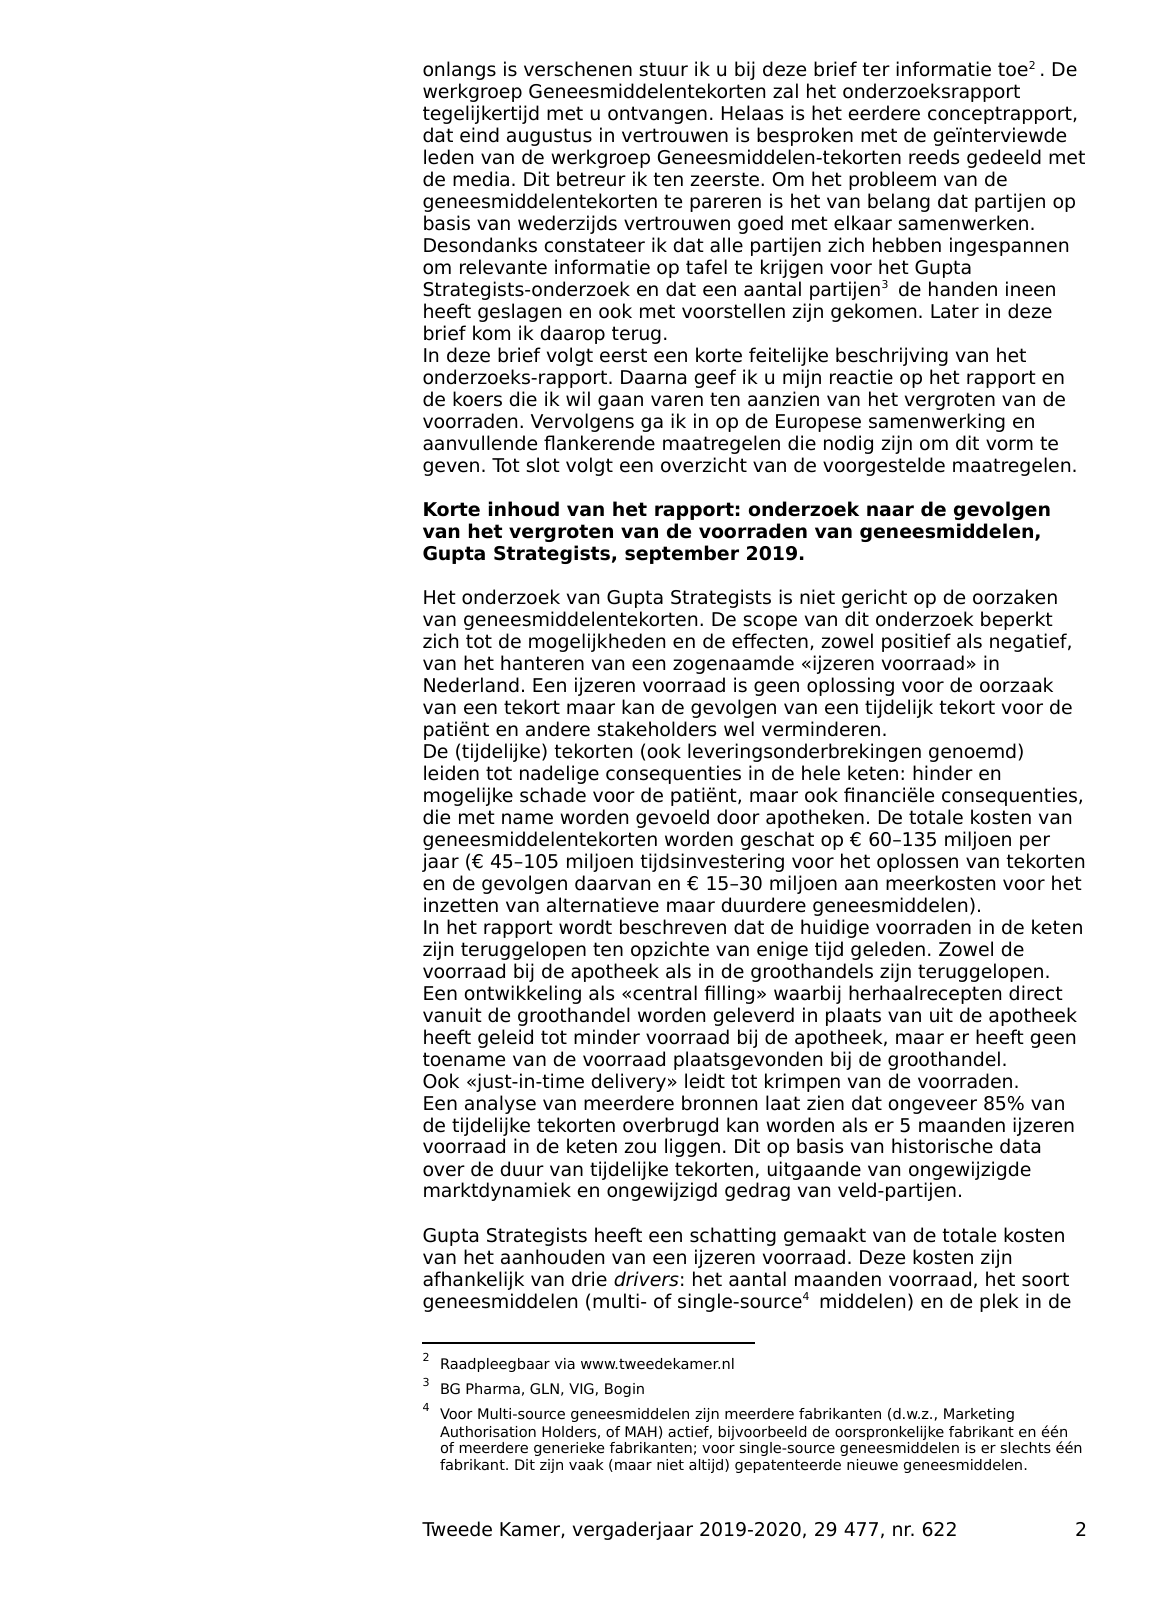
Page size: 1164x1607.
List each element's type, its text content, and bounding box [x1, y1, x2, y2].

text In deze brief volgt eerst een korte feitelijke beschrijving van het onderzoeks-rapport. Daarna geef ik u mijn reactie op het rapport en de koers die ik wil gaan varen ten aanzien van het vergroten van de voorraden. Vervolgens ga ik in op de Europese samenwerking en aanvullende flankerende maatregelen die nodig zijn om dit vorm te geven. Tot slot volgt een overzicht van de voorgestelde maatregelen. [422, 345, 1087, 477]
text Een analyse van meerdere bronnen laat zien dat ongeveer 85% van de tijdelijke tekorten overbrugd kan worden als er 5 maanden ijzeren voorraad in de keten zou liggen. Dit op basis van historische data over de duur van tijdelijke tekorten, uitgaande van ongewijzigde marktdynamiek en ongewijzigd gedrag van veld-partijen. [422, 1092, 1087, 1202]
text onlangs is verschenen stuur ik u bij deze brief ter informatie toe. De werkgroep Geneesmiddelentekorten zal het onderzoeksrapport tegelijkertijd met u ontvangen. Helaas is het eerdere conceptrapport, dat eind augustus in vertrouwen is besproken met de geïnterviewde leden van de werkgroep Geneesmiddelen-tekorten reeds gedeeld met de media. Dit betreur ik ten zeerste. Om het probleem van de geneesmiddelentekorten te pareren is het van belang dat partijen op basis van wederzijds vertrouwen goed met elkaar samenwerken. Desondanks constateer ik dat alle partijen zich hebben ingespannen om relevante informatie op tafel te krijgen voor het Gupta Strategists-onderzoek en dat een aantal partijen de handen ineen heeft geslagen en ook met voorstellen zijn gekomen. Later in deze brief kom ik daarop terug. [422, 59, 1087, 345]
text Voor Multi-source geneesmiddelen zijn meerdere fabrikanten (d.w.z., Marketing Authorisation Holders, of MAH) actief, bijvoorbeeld de oorspronkelijke fabrikant en één of meerdere generieke fabrikanten; voor single-source geneesmiddelen is er slechts één fabrikant. Dit zijn vaak (maar niet altijd) gepatenteerde nieuwe geneesmiddelen. [422, 1402, 1087, 1474]
text Ook «just-in-time delivery» leidt tot krimpen van de voorraden. [422, 1071, 1087, 1092]
text Het onderzoek van Gupta Strategists is niet gericht op de oorzaken van geneesmiddelentekorten. De scope van dit onderzoek beperkt zich tot de mogelijkheden en de effecten, zowel positief als negatief, van het hanteren van een zogenaamde «ijzeren voorraad» in Nederland. Een ijzeren voorraad is geen oplossing voor de oorzaak van een tekort maar kan de gevolgen van een tijdelijk tekort voor de patiënt en andere stakeholders wel verminderen. [422, 587, 1087, 741]
text De (tijdelijke) tekorten (ook leveringsonderbrekingen genoemd) leiden tot nadelige consequenties in de hele keten: hinder en mogelijke schade voor de patiënt, maar ook financiële consequenties, die met name worden gevoeld door apotheken. De totale kosten van geneesmiddelentekorten worden geschat op € 60–135 miljoen per jaar (€ 45–105 miljoen tijdsinvestering voor het oplossen van tekorten en de gevolgen daarvan en € 15–30 miljoen aan meerkosten voor het inzetten van alternatieve maar duurdere geneesmiddelen). [422, 741, 1087, 917]
text Gupta Strategists heeft een schatting gemaakt van de totale kosten van het aanhouden van een ijzeren voorraad. Deze kosten zijn afhankelijk van drie drivers: het aantal maanden voorraad, het soort geneesmiddelen (multi- of single-source middelen) en de plek in de [422, 1224, 1087, 1312]
subtitle Korte inhoud van het rapport: onderzoek naar de gevolgen van het vergroten van de voorraden van geneesmiddelen, Gupta Strategists, september 2019. [422, 499, 1087, 565]
text Raadpleegbaar via www.tweedekamer.nl [422, 1352, 1087, 1374]
text In het rapport wordt beschreven dat de huidige voorraden in de keten zijn teruggelopen ten opzichte van enige tijd geleden. Zowel de voorraad bij de apotheek als in de groothandels zijn teruggelopen. Een ontwikkeling als «central filling» waarbij herhaalrecepten direct vanuit de groothandel worden geleverd in plaats van uit de apotheek heeft geleid tot minder voorraad bij de apotheek, maar er heeft geen toename van de voorraad plaatsgevonden bij de groothandel. [422, 917, 1087, 1071]
text BG Pharma, GLN, VIG, Bogin [422, 1377, 1087, 1399]
